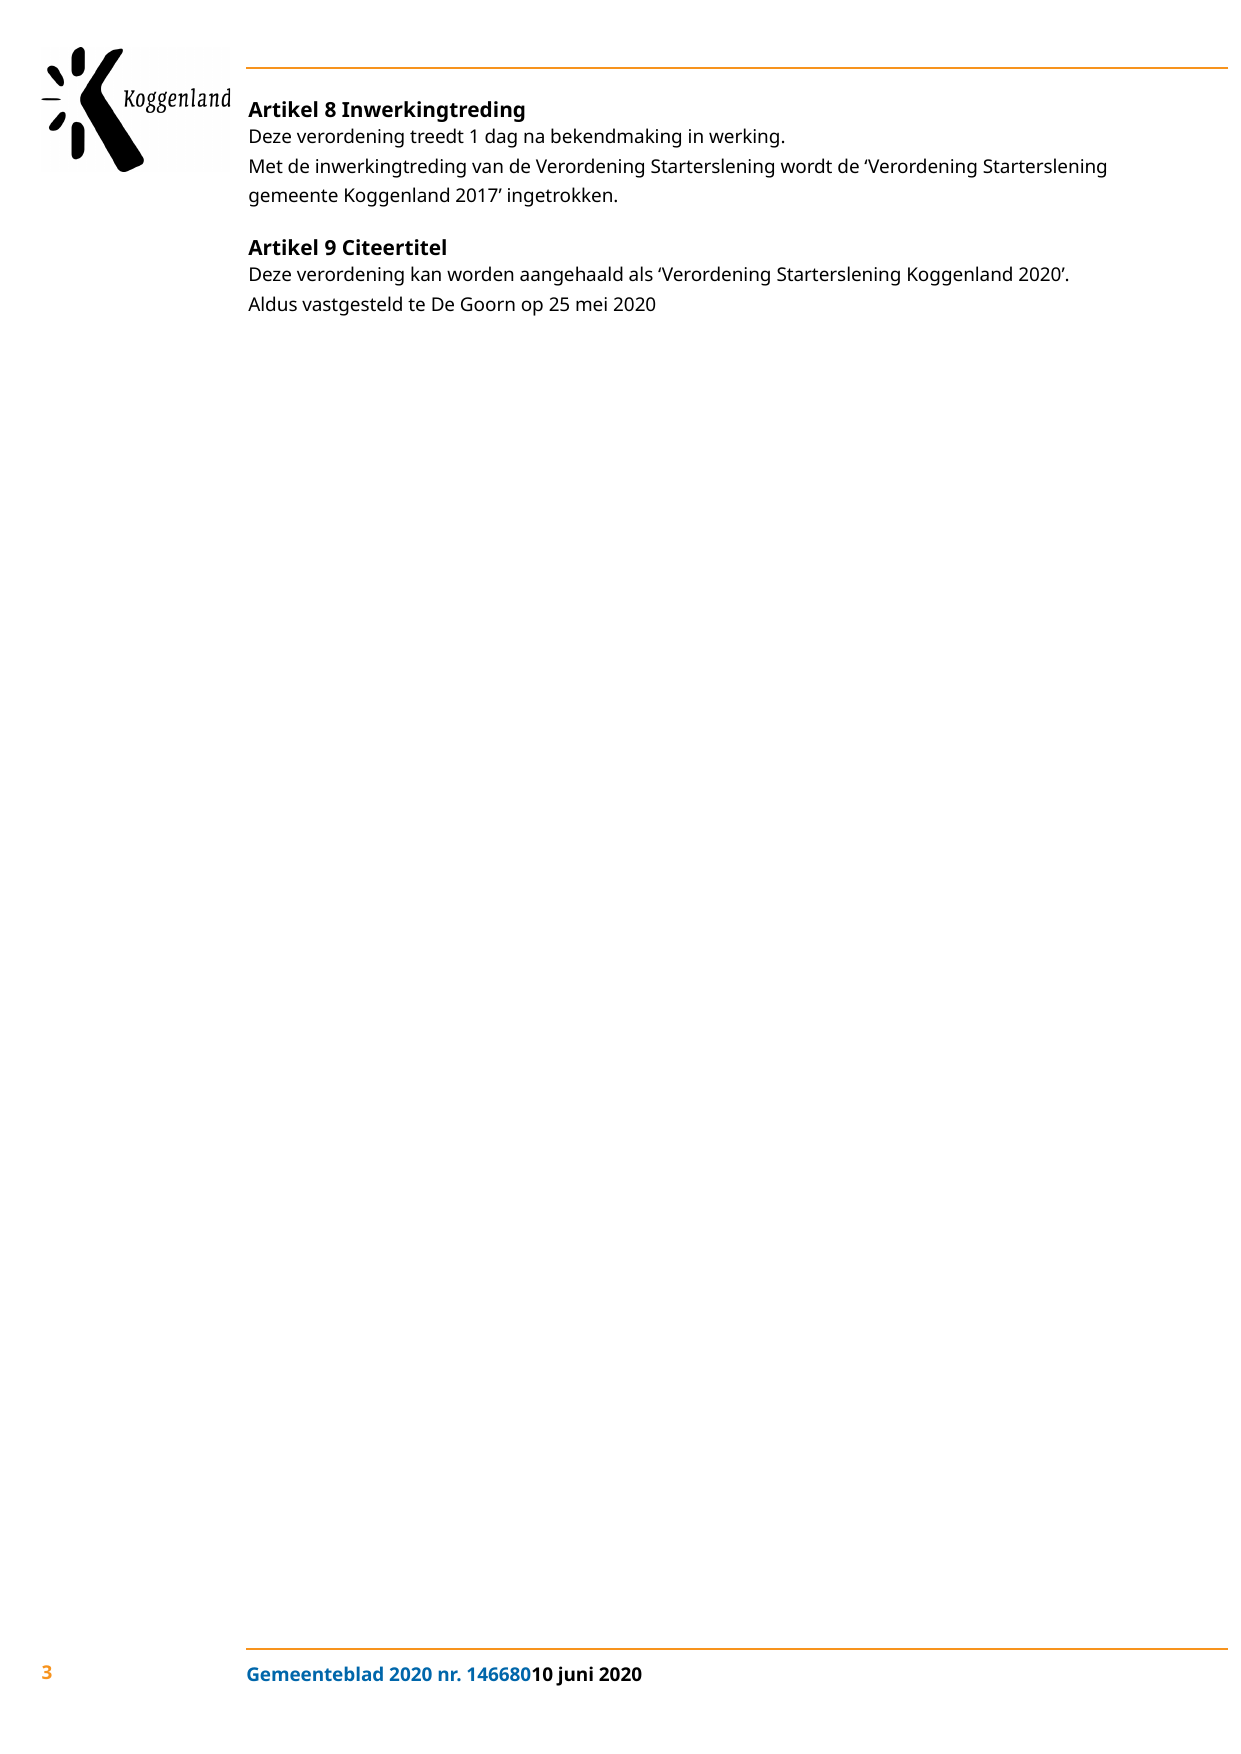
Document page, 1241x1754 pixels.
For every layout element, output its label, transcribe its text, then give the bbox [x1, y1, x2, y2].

text Aldus vastgesteld te De Goorn op 25 mei 2020 [248, 291, 1152, 317]
text Deze verordening kan worden aangehaald als ‘Verordening Starterslening Koggenland 2020’. [248, 261, 1152, 287]
text Artikel 9 Citeertitel [248, 233, 1152, 261]
text Met de inwerkingtreding van de Verordening Starterslening wordt de ‘Verordening Starterslening gemeente Koggenland 2017’ ingetrokken. [248, 153, 1152, 208]
picture [41, 47, 231, 172]
text Deze verordening treedt 1 dag na bekendmaking in werking. [248, 123, 1152, 149]
text Artikel 8 Inwerkingtreding [248, 95, 1152, 123]
